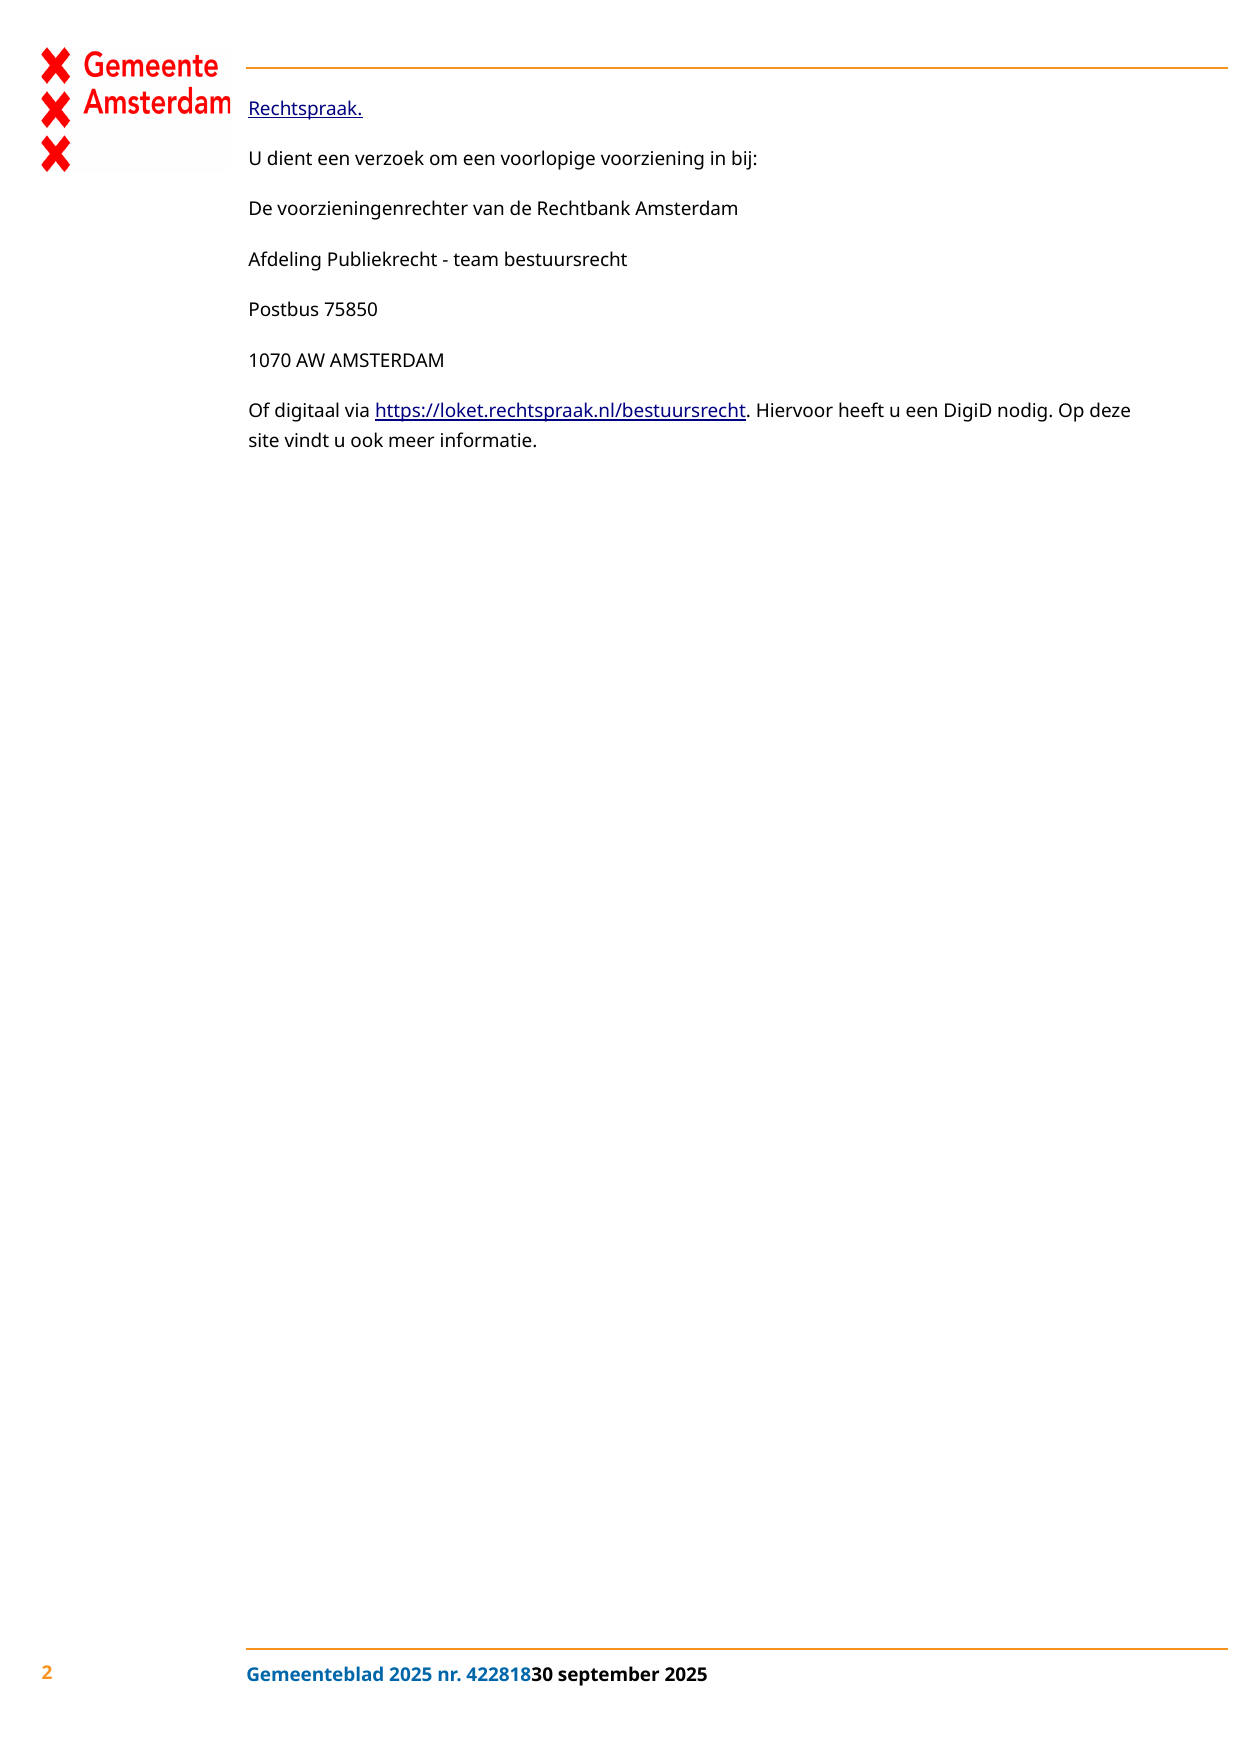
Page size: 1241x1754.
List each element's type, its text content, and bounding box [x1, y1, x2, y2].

text De voorzieningenrechter van de Rechtbank Amsterdam [248, 196, 1152, 221]
text U dient een verzoek om een voorlopige voorziening in bij: [248, 145, 1152, 171]
text Of digitaal via https://loket.rechtspraak.nl/bestuursrecht. Hiervoor heeft u een DigiD nodig. Op deze site vindt u ook meer informatie. [248, 397, 1152, 453]
text 1070 AW AMSTERDAM [248, 347, 1152, 373]
picture [41, 47, 231, 172]
text Afdeling Publiekrecht - team bestuursrecht [248, 246, 1152, 272]
text Postbus 75850 [248, 296, 1152, 322]
text Rechtspraak. [248, 95, 1152, 121]
